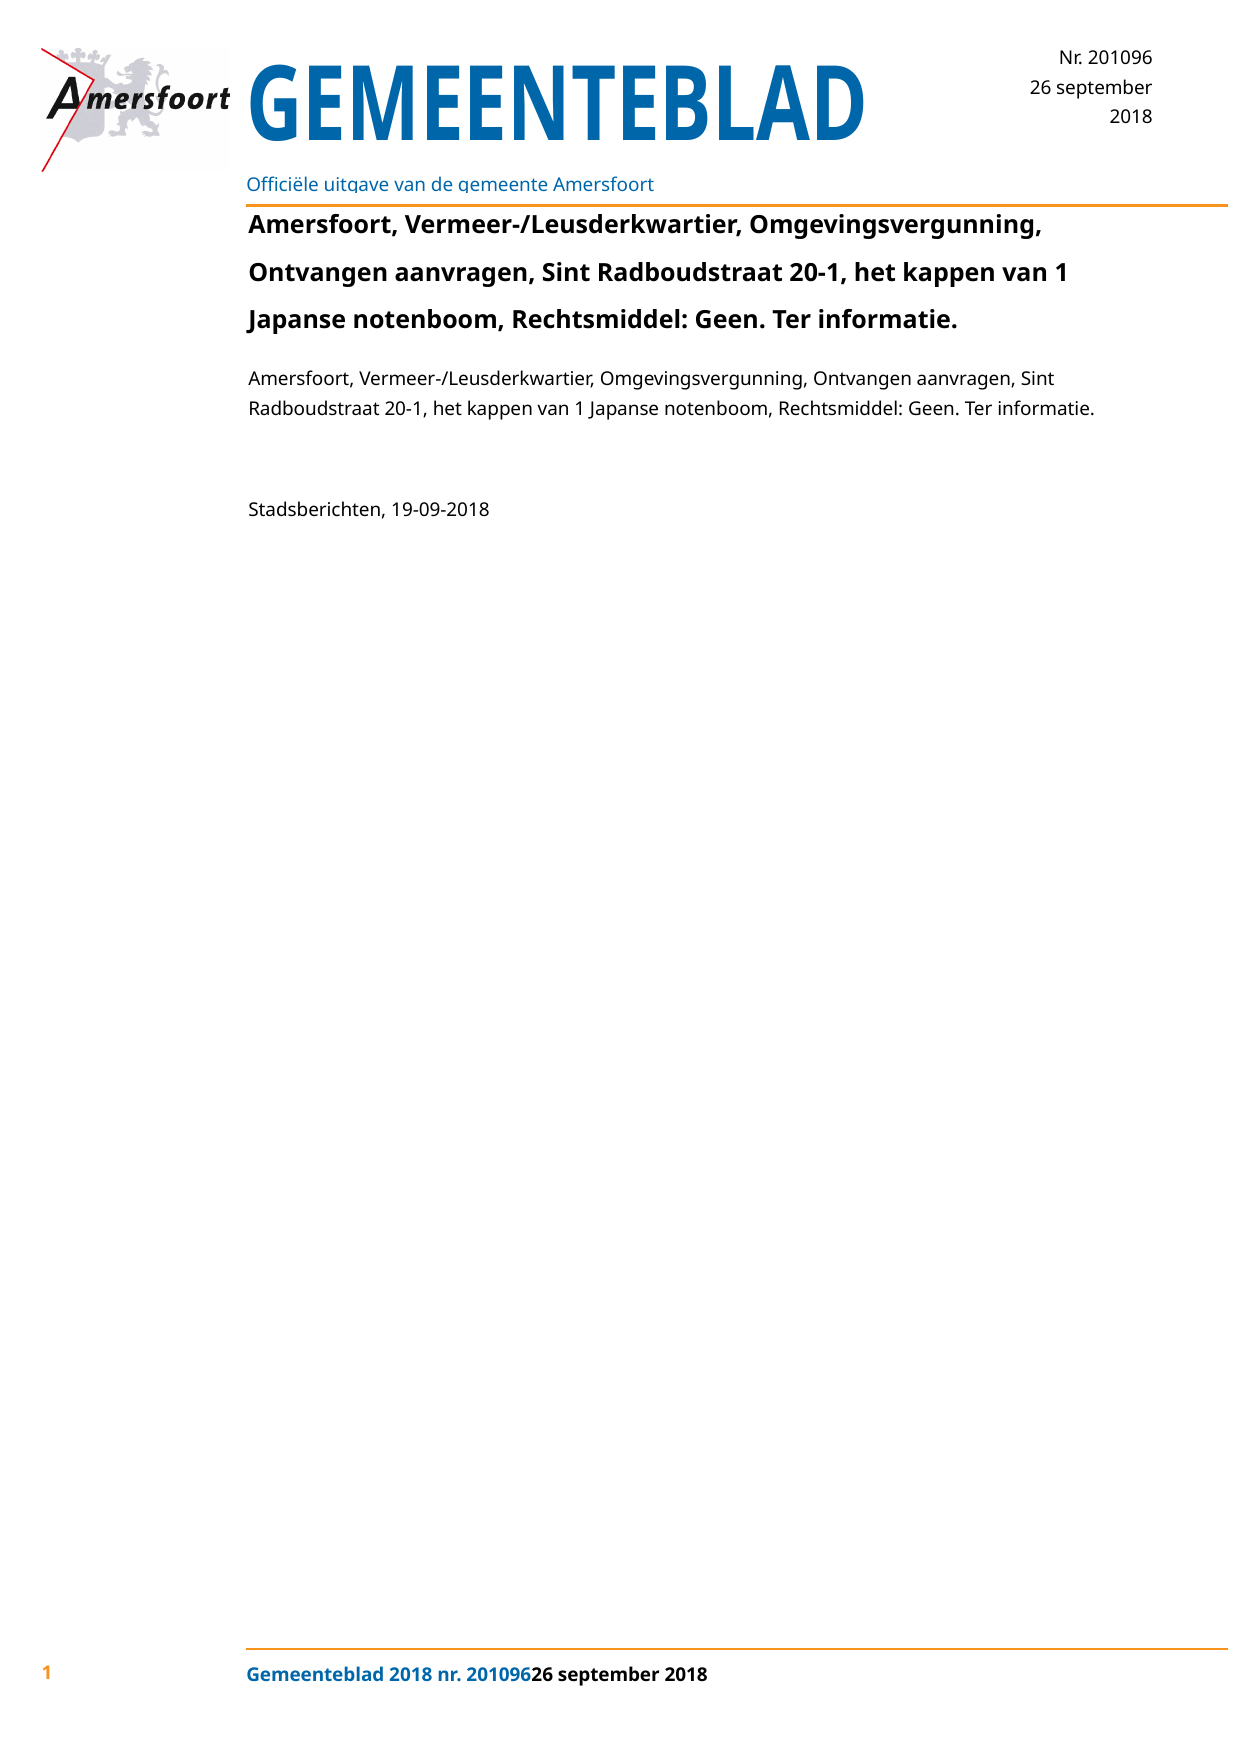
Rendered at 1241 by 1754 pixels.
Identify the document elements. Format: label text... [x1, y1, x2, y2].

text Stadsberichten, 19-09-2018 [248, 496, 1152, 522]
picture [41, 47, 231, 172]
text Amersfoort, Vermeer-/Leusderkwartier, Omgevingsvergunning, Ontvangen aanvragen, Sint Radboudstraat 20-1, het kappen van 1 Japanse notenboom, Rechtsmiddel: Geen. Ter informatie. [248, 207, 1152, 336]
text Amersfoort, Vermeer-/Leusderkwartier, Omgevingsvergunning, Ontvangen aanvragen, Sint Radboudstraat 20-1, het kappen van 1 Japanse notenboom, Rechtsmiddel: Geen. Ter informatie. [248, 366, 1152, 421]
